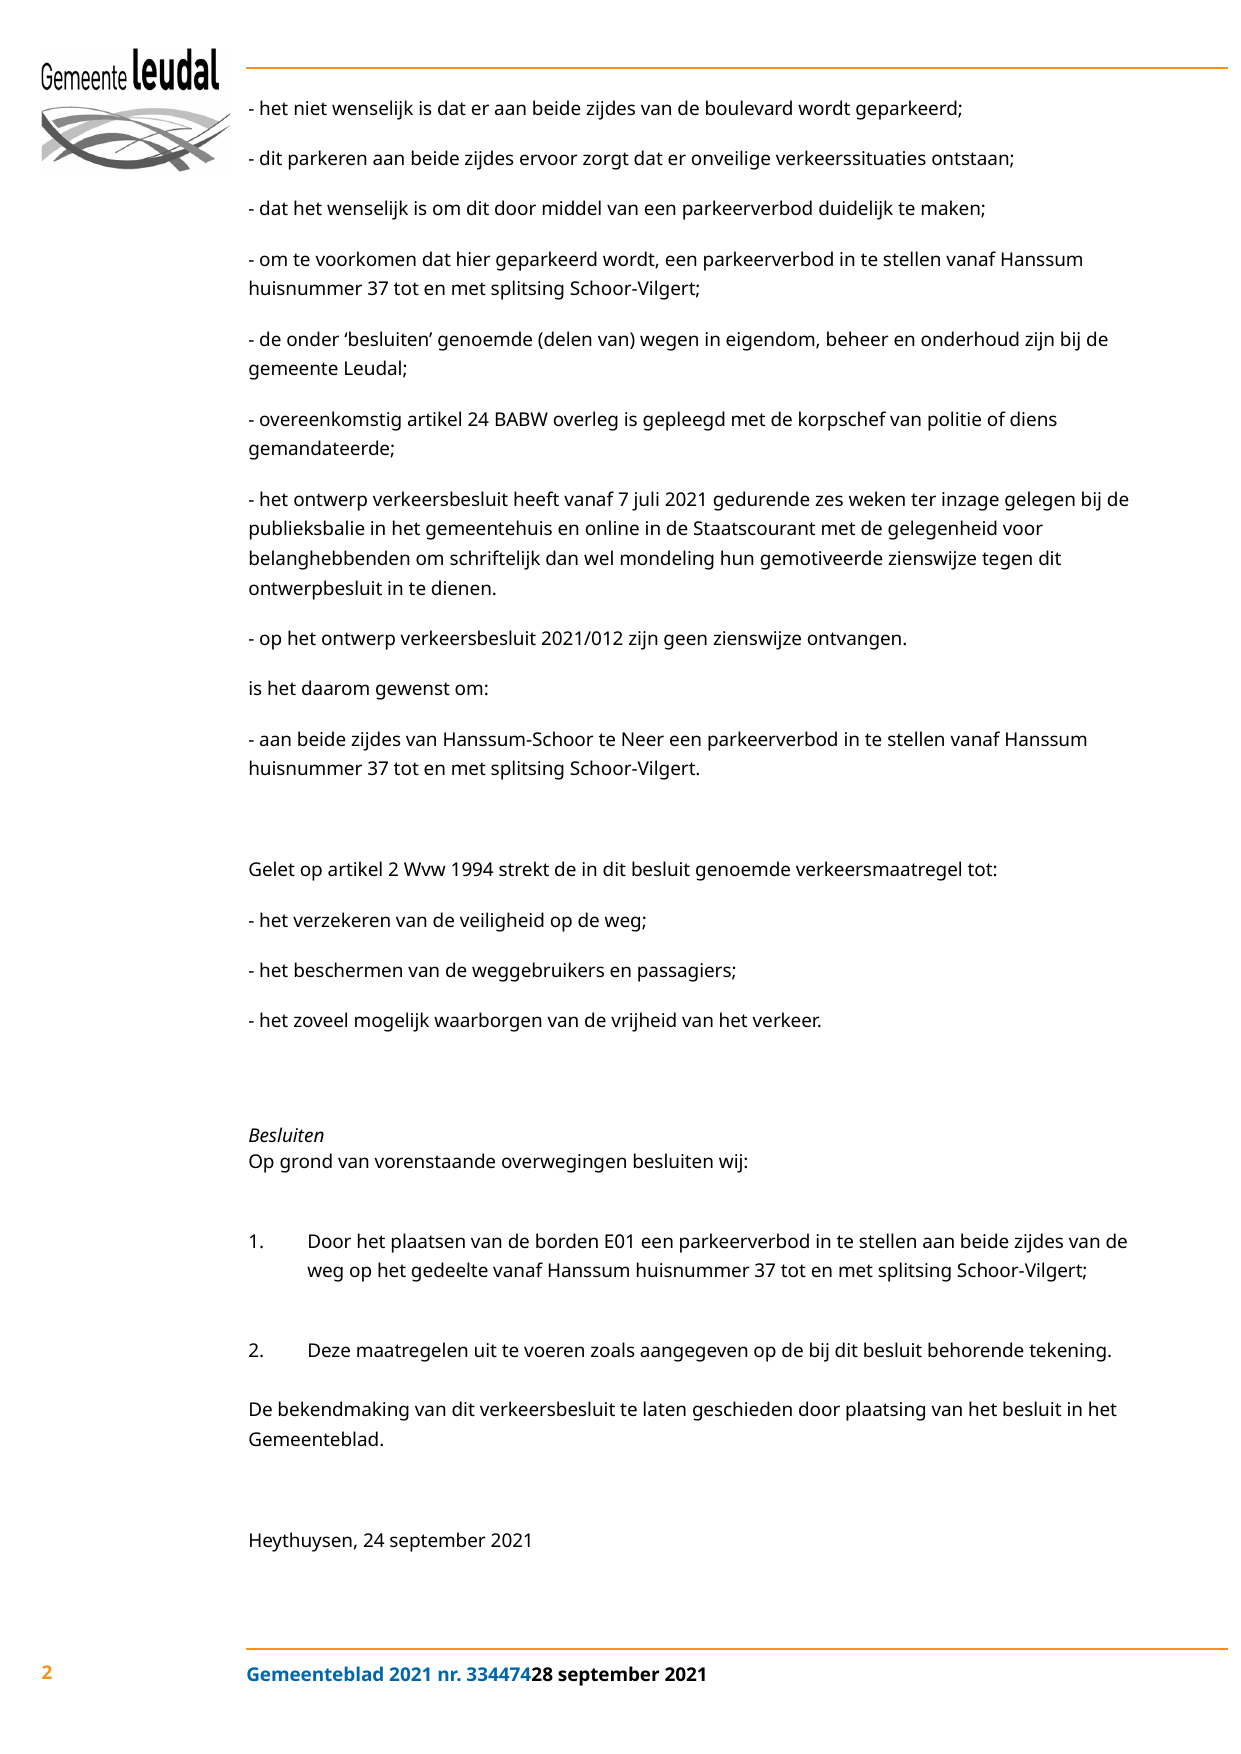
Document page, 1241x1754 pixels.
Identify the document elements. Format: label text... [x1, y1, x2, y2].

text Heythuysen, 24 september 2021 [248, 1527, 1152, 1553]
text - het niet wenselijk is dat er aan beide zijdes van de boulevard wordt geparkeerd; [248, 95, 1152, 121]
text Besluiten [248, 1122, 1152, 1148]
text Gelet op artikel 2 Wvw 1994 strekt de in dit besluit genoemde verkeersmaatregel tot: [248, 856, 1152, 882]
text De bekendmaking van dit verkeersbesluit te laten geschieden door plaatsing van het besluit in het Gemeenteblad. [248, 1397, 1152, 1452]
picture [41, 47, 231, 172]
text Op grond van vorenstaande overwegingen besluiten wij: [248, 1148, 1152, 1173]
text - dat het wenselijk is om dit door middel van een parkeerverbod duidelijk te maken; [248, 196, 1152, 221]
text is het daarom gewenst om: [248, 676, 1152, 701]
text - de onder ‘besluiten’ genoemde (delen van) wegen in eigendom, beheer en onderhoud zijn bij de gemeente Leudal; [248, 326, 1152, 381]
text - op het ontwerp verkeersbesluit 2021/012 zijn geen zienswijze ontvangen. [248, 625, 1152, 651]
text - dit parkeren aan beide zijdes ervoor zorgt dat er onveilige verkeerssituaties ontstaan; [248, 145, 1152, 171]
text - het ontwerp verkeersbesluit heeft vanaf 7 juli 2021 gedurende zes weken ter inzage gelegen bij de publieksbalie in het gemeentehuis en online in de Staatscourant met de gelegenheid voor belanghebbenden om schriftelijk dan wel mondeling hun gemotiveerde zienswijze tegen dit ontwerpbesluit in te dienen. [248, 486, 1152, 601]
text - om te voorkomen dat hier geparkeerd wordt, een parkeerverbod in te stellen vanaf Hanssum huisnummer 37 tot en met splitsing Schoor-Vilgert; [248, 246, 1152, 301]
text - het beschermen van de weggebruikers en passagiers; [248, 957, 1152, 983]
text - aan beide zijdes van Hanssum-Schoor te Neer een parkeerverbod in te stellen vanaf Hanssum huisnummer 37 tot en met splitsing Schoor-Vilgert. [248, 726, 1152, 781]
text - overeenkomstig artikel 24 BABW overleg is gepleegd met de korpschef van politie of diens gemandateerde; [248, 406, 1152, 461]
list Deze maatregelen uit te voeren zoals aangegeven op de bij dit besluit behorende tekening. [248, 1337, 1152, 1363]
list Door het plaatsen van de borden E01 een parkeerverbod in te stellen aan beide zijdes van de weg op het gedeelte vanaf Hanssum huisnummer 37 tot en met splitsing Schoor-Vilgert; [248, 1228, 1152, 1283]
text - het zoveel mogelijk waarborgen van de vrijheid van het verkeer. [248, 1008, 1152, 1033]
text - het verzekeren van de veiligheid op de weg; [248, 907, 1152, 933]
